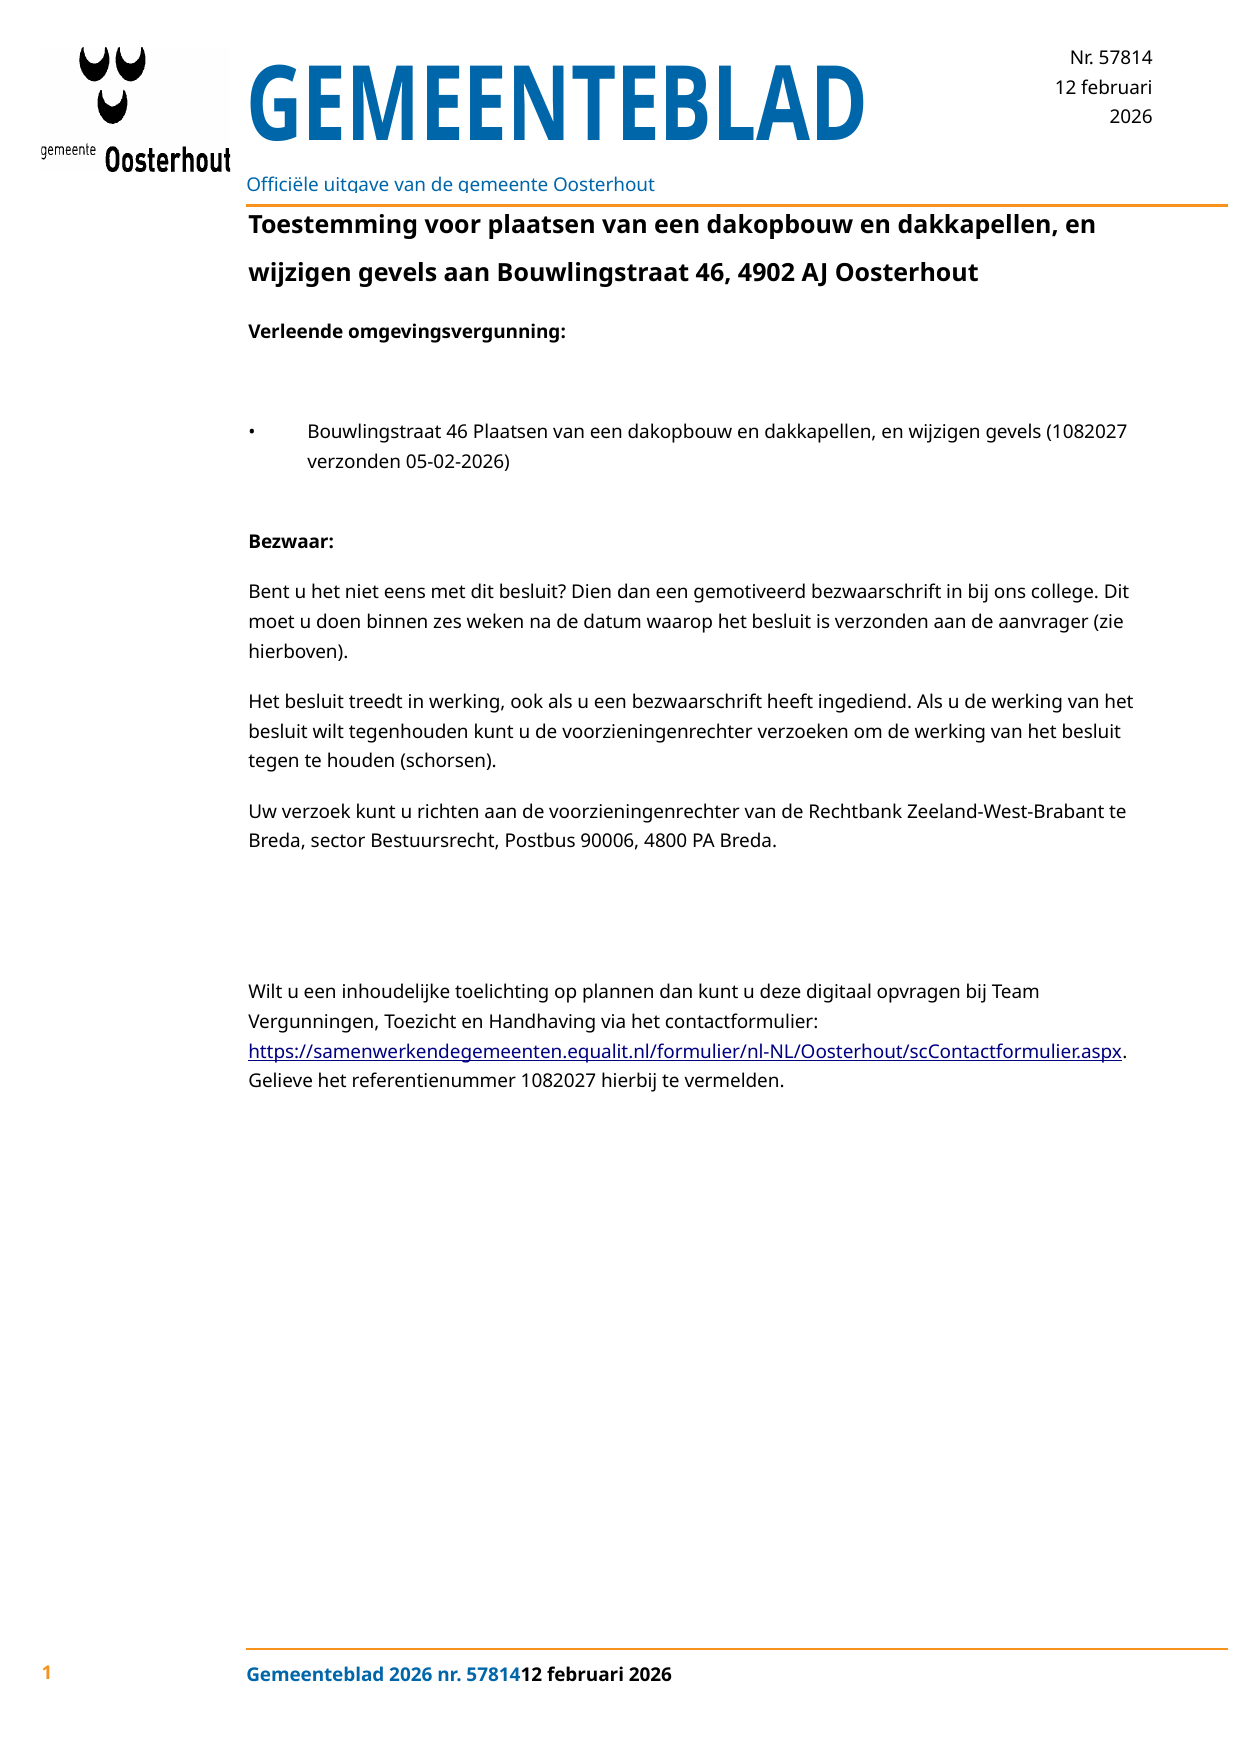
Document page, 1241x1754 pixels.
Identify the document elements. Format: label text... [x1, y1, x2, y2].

text Het besluit treedt in werking, ook als u een bezwaarschrift heeft ingediend. Als u de werking van het besluit wilt tegenhouden kunt u de voorzieningenrechter verzoeken om de werking van het besluit tegen te houden (schorsen). [248, 688, 1152, 773]
text Bezwaar: [248, 528, 1152, 554]
text Verleende omgevingsvergunning: [248, 318, 1152, 344]
list Bouwlingstraat 46 Plaatsen van een dakopbouw en dakkapellen, en wijzigen gevels (1082027 verzonden 05-02-2026) [248, 419, 1152, 474]
text Bent u het niet eens met dit besluit? Dien dan een gemotiveerd bezwaarschrift in bij ons college. Dit moet u doen binnen zes weken na de datum waarop het besluit is verzonden aan de aanvrager (zie hierboven). [248, 579, 1152, 664]
text Wilt u een inhoudelijke toelichting op plannen dan kunt u deze digitaal opvragen bij Team Vergunningen, Toezicht en Handhaving via het contactformulier: https://samenwerkendegemeenten.equalit.nl/formulier/nl-NL/Oosterhout/scContactformulier.aspx. Gelieve het referentienummer 1082027 hierbij te vermelden. [248, 979, 1152, 1093]
text Toestemming voor plaatsen van een dakopbouw en dakkapellen, en wijzigen gevels aan Bouwlingstraat 46, 4902 AJ Oosterhout [248, 207, 1152, 288]
picture [41, 47, 231, 172]
text Uw verzoek kunt u richten aan de voorzieningenrechter van de Rechtbank Zeeland-West-Brabant te Breda, sector Bestuursrecht, Postbus 90006, 4800 PA Breda. [248, 798, 1152, 853]
